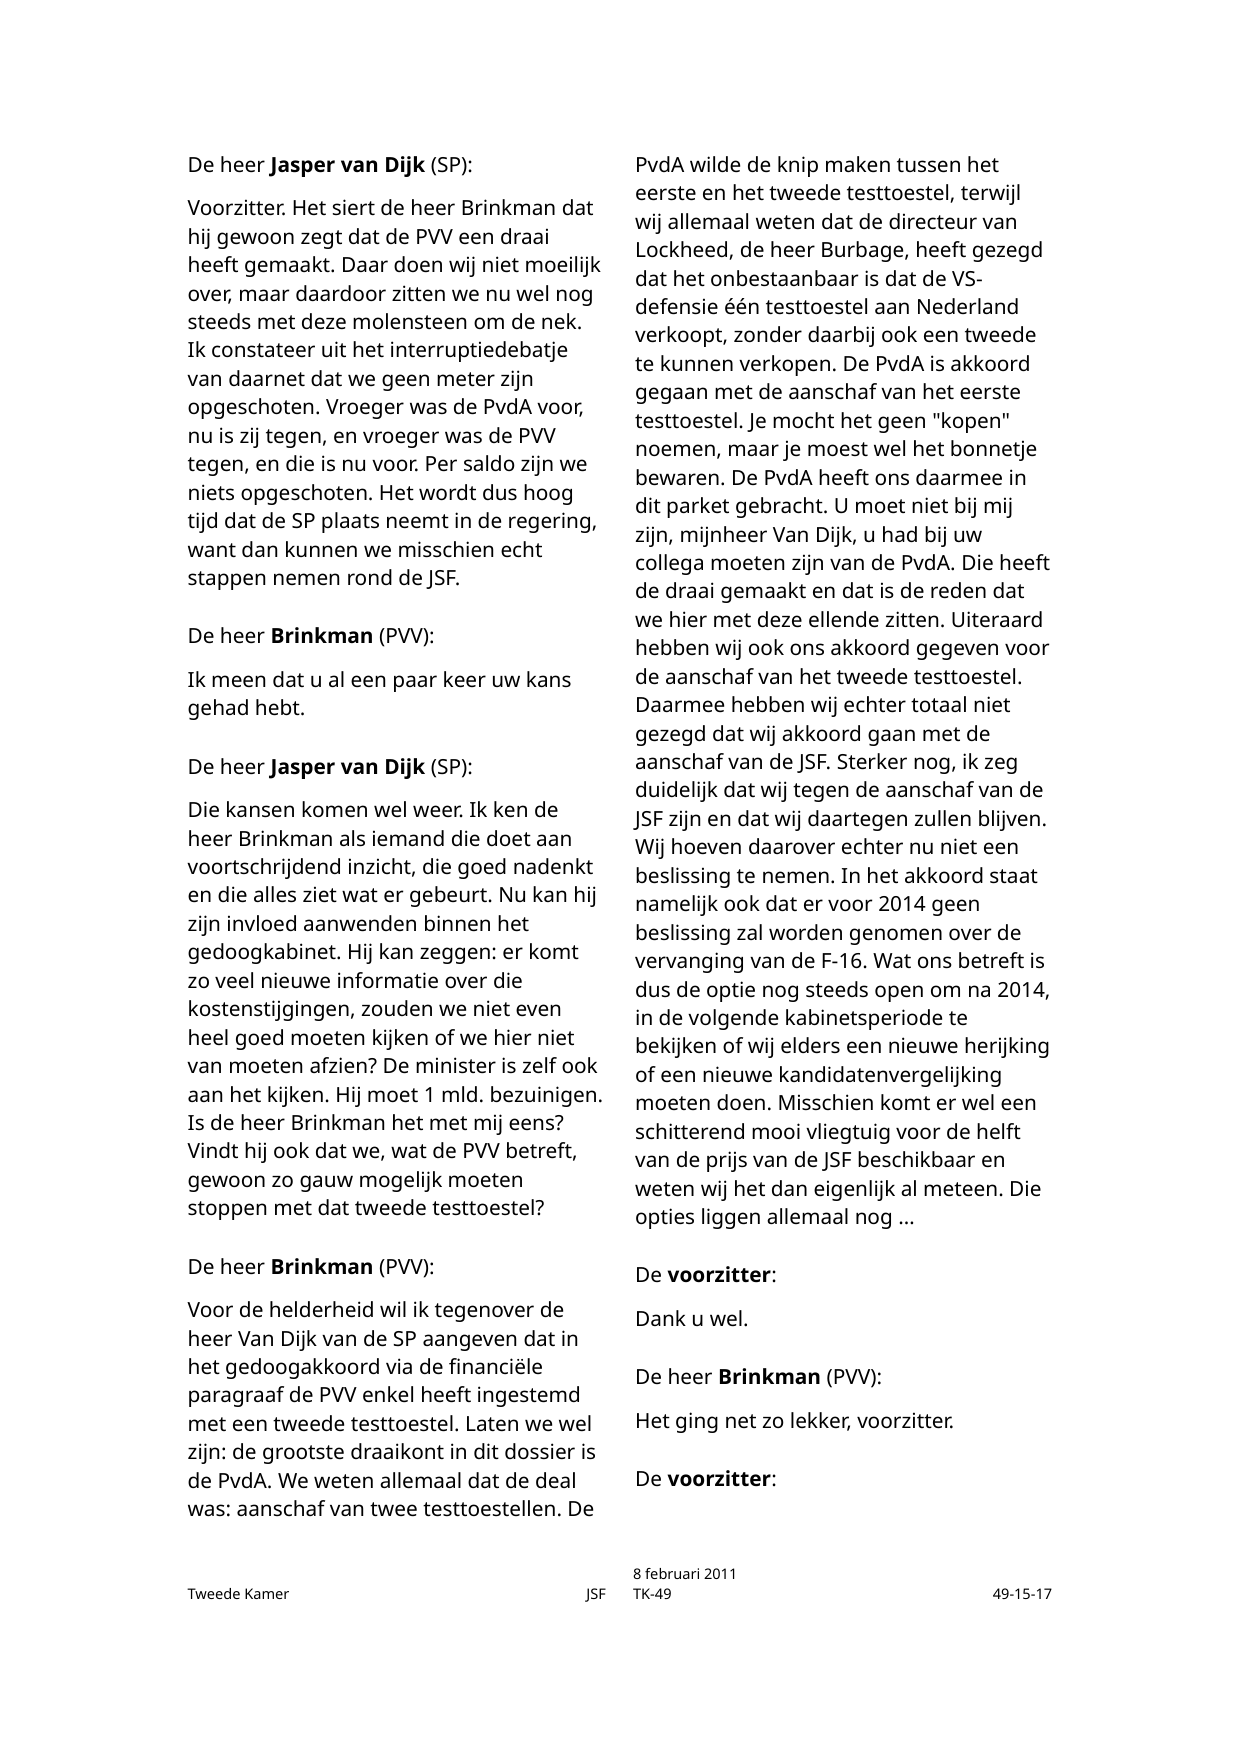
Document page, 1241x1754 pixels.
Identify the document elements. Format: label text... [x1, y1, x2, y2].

text PvdA wilde de knip maken tussen het eerste en het tweede testtoestel, terwijl wij allemaal weten dat de directeur van Lockheed, de heer Burbage, heeft gezegd dat het onbestaanbaar is dat de VS-defensie één testtoestel aan Nederland verkoopt, zonder daarbij ook een tweede te kunnen verkopen. De PvdA is akkoord gegaan met de aanschaf van het eerste testtoestel. Je mocht het geen "kopen" noemen, maar je moest wel het bonnetje bewaren. De PvdA heeft ons daarmee in dit parket gebracht. U moet niet bij mij zijn, mijnheer Van Dijk, u had bij uw collega moeten zijn van de PvdA. Die heeft de draai gemaakt en dat is de reden dat we hier met deze ellende zitten. Uiteraard hebben wij ook ons akkoord gegeven voor de aanschaf van het tweede testtoestel. Daarmee hebben wij echter totaal niet gezegd dat wij akkoord gaan met de aanschaf van de JSF. Sterker nog, ik zeg duidelijk dat wij tegen de aanschaf van de JSF zijn en dat wij daartegen zullen blijven. Wij hoeven daarover echter nu niet een beslissing te nemen. In het akkoord staat namelijk ook dat er voor 2014 geen beslissing zal worden genomen over de vervanging van de F-16. Wat ons betreft is dus de optie nog steeds open om na 2014, in de volgende kabinetsperiode te bekijken of wij elders een nieuwe herijking of een nieuwe kandidatenvergelijking moeten doen. Misschien komt er wel een schitterend mooi vliegtuig voor de helft van de prijs van de JSF beschikbaar en weten wij het dan eigenlijk al meteen. Die opties liggen allemaal nog … [635, 150, 1053, 1231]
text Voor de helderheid wil ik tegenover de heer Van Dijk van de SP aangeven dat in het gedoogakkoord via de financiële paragraaf de PVV enkel heeft ingestemd met een tweede testtoestel. Laten we wel zijn: de grootste draaikont in dit dossier is de PvdA. We weten allemaal dat de deal was: aanschaf van twee testtoestellen. De [187, 1295, 605, 1523]
text Dank u wel. [635, 1304, 1053, 1332]
text Die kansen komen wel weer. Ik ken de heer Brinkman als iemand die doet aan voortschrijdend inzicht, die goed nadenkt en die alles ziet wat er gebeurt. Nu kan hij zijn invloed aanwenden binnen het gedoogkabinet. Hij kan zeggen: er komt zo veel nieuwe informatie over die kostenstijgingen, zouden we niet even heel goed moeten kijken of we hier niet van moeten afzien? De minister is zelf ook aan het kijken. Hij moet 1 mld. bezuinigen. Is de heer Brinkman het met mij eens? Vindt hij ook dat we, wat de PVV betreft, gewoon zo gauw mogelijk moeten stoppen met dat tweede testtoestel? [187, 795, 605, 1222]
text De heer Brinkman (PVV): [187, 1252, 605, 1280]
text Het ging net zo lekker, voorzitter. [635, 1406, 1053, 1434]
text De voorzitter: [635, 1464, 1053, 1493]
text Ik meen dat u al een paar keer uw kans gehad hebt. [187, 665, 605, 722]
text De heer Jasper van Dijk (SP): [187, 752, 605, 780]
text Voorzitter. Het siert de heer Brinkman dat hij gewoon zegt dat de PVV een draai heeft gemaakt. Daar doen wij niet moeilijk over, maar daardoor zitten we nu wel nog steeds met deze molensteen om de nek. Ik constateer uit het interruptiedebatje van daarnet dat we geen meter zijn opgeschoten. Vroeger was de PvdA voor, nu is zij tegen, en vroeger was de PVV tegen, en die is nu voor. Per saldo zijn we niets opgeschoten. Het wordt dus hoog tijd dat de SP plaats neemt in de regering, want dan kunnen we misschien echt stappen nemen rond de JSF. [187, 193, 605, 592]
text De voorzitter: [635, 1261, 1053, 1289]
text De heer Jasper van Dijk (SP): [187, 150, 605, 178]
text De heer Brinkman (PVV): [187, 622, 605, 650]
text De heer Brinkman (PVV): [635, 1362, 1053, 1391]
